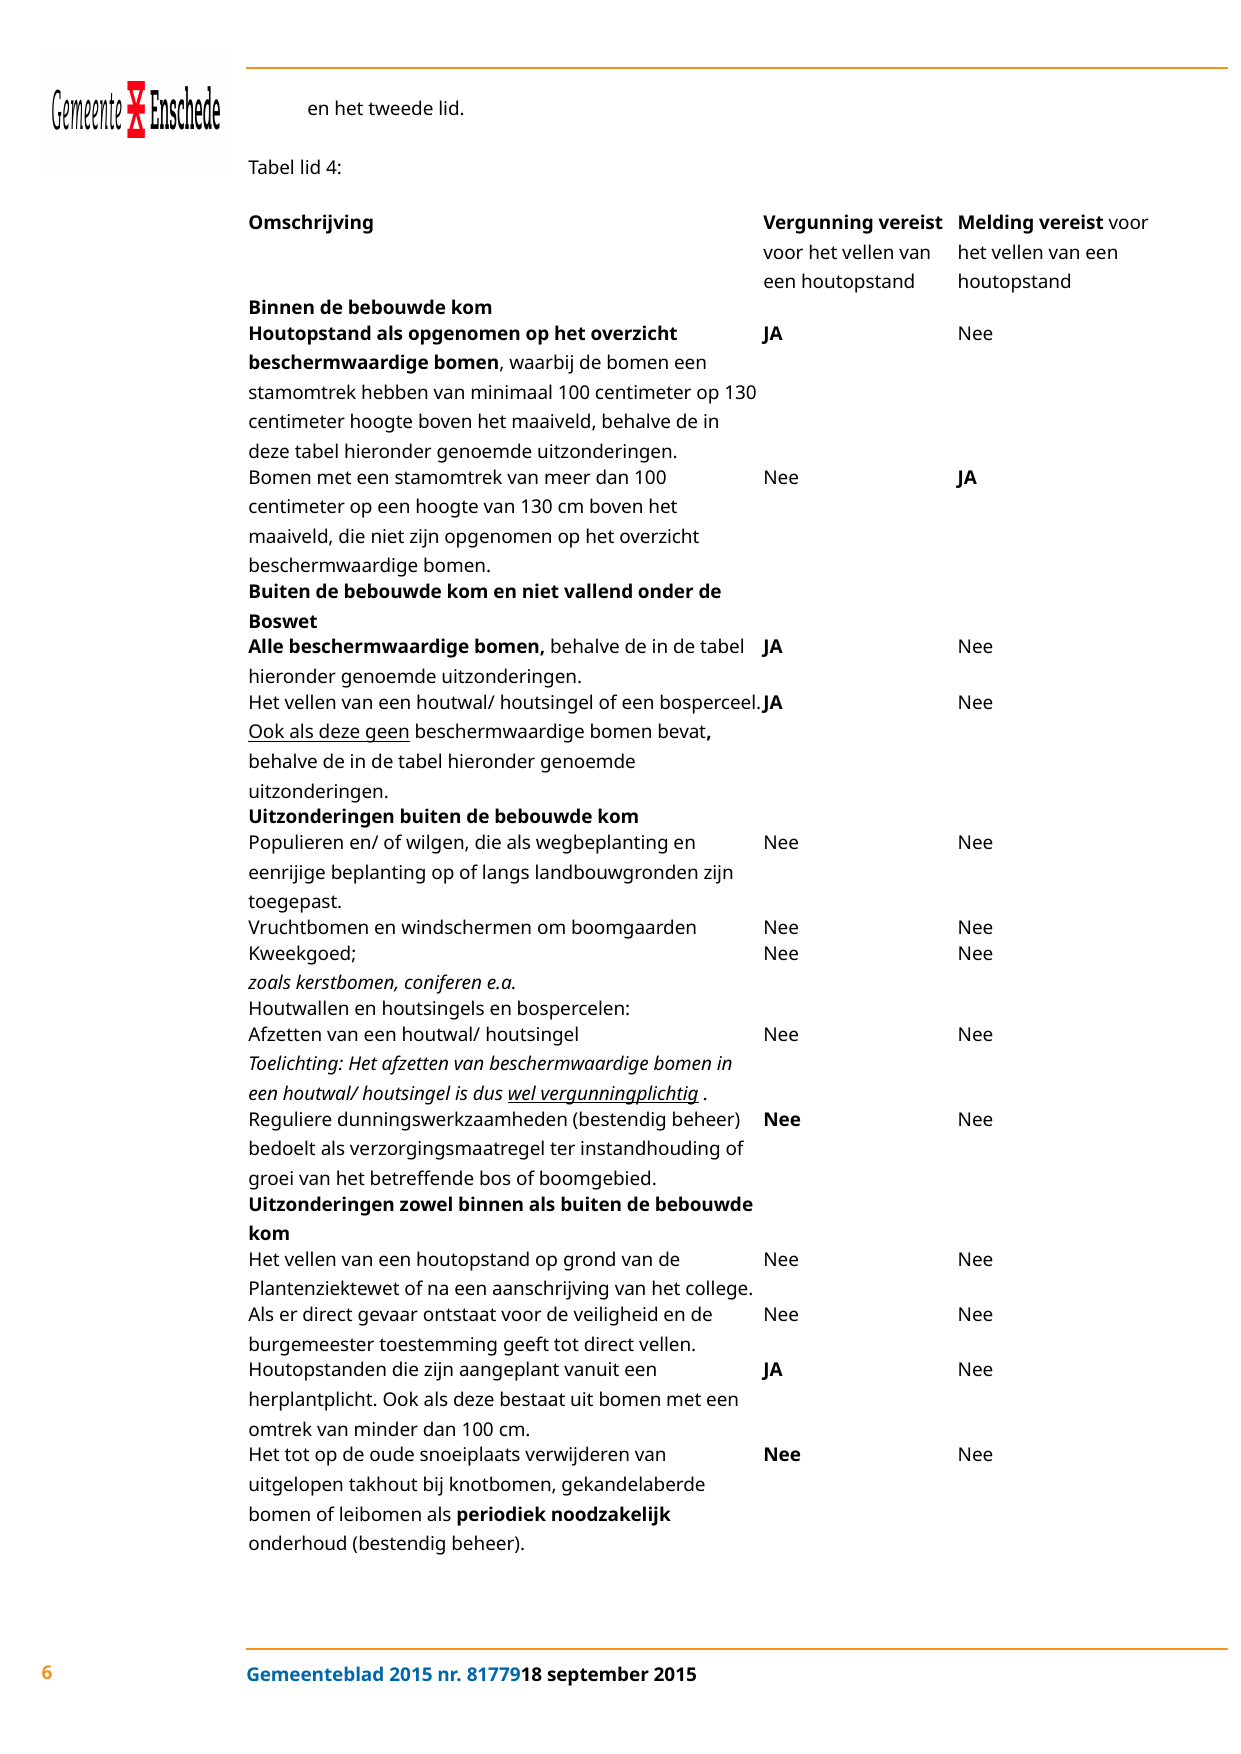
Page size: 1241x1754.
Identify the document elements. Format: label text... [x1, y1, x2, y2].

table_cell Nee [958, 914, 1152, 940]
table_cell [763, 995, 957, 1021]
list en het tweede lid. [248, 95, 1152, 121]
table_cell Nee [763, 464, 957, 578]
table_cell Alle beschermwaardige bomen, behalve de in de tabel hieronder genoemde uitzonderingen. [248, 634, 763, 689]
table_header Omschrijving [248, 209, 763, 294]
table_cell Houtopstand als opgenomen op het overzicht beschermwaardige bomen, waarbij de bomen een stamomtrek hebben van minimaal 100 centimeter op 130 centimeter hoogte boven het maaiveld, behalve de in deze tabel hieronder genoemde uitzonderingen. [248, 320, 763, 464]
table_cell JA [763, 320, 957, 464]
table_cell Nee [763, 1246, 957, 1301]
table_cell Populieren en/ of wilgen, die als wegbeplanting en eenrijige beplanting op of langs landbouwgronden zijn toegepast. [248, 829, 763, 914]
table_cell Afzetten van een houtwal/ houtsingel Toelichting: Het afzetten van beschermwaardige bomen in een houtwal/ houtsingel is dus wel vergunningplichtig . [248, 1021, 763, 1106]
table_cell Houtwallen en houtsingels en bospercelen: [248, 995, 763, 1021]
table_cell JA [958, 464, 1152, 578]
table_header Vergunning vereist voor het vellen van een houtopstand [763, 209, 957, 294]
table_cell Nee [958, 940, 1152, 995]
table_cell Als er direct gevaar ontstaat voor de veiligheid en de burgemeester toestemming geeft tot direct vellen. [248, 1301, 763, 1357]
table_cell Nee [958, 634, 1152, 689]
table_cell Uitzonderingen buiten de bebouwde kom [248, 804, 763, 829]
table_cell Nee [958, 320, 1152, 464]
table_cell Bomen met een stamomtrek van meer dan 100 centimeter op een hoogte van 130 cm boven het maaiveld, die niet zijn opgenomen op het overzicht beschermwaardige bomen. [248, 464, 763, 578]
table_cell Vruchtbomen en windschermen om boomgaarden [248, 914, 763, 940]
table_cell Het vellen van een houtwal/ houtsingel of een bosperceel. Ook als deze geen beschermwaardige bomen bevat, behalve de in de tabel hieronder genoemde uitzonderingen. [248, 689, 763, 803]
table_cell Nee [763, 1442, 957, 1556]
table_cell Uitzonderingen zowel binnen als buiten de bebouwde kom [248, 1191, 763, 1246]
table_cell Het tot op de oude snoeiplaats verwijderen van uitgelopen takhout bij knotbomen, gekandelaberde bomen of leibomen als periodiek noodzakelijk onderhoud (bestendig beheer). [248, 1442, 763, 1556]
table_cell Het vellen van een houtopstand op grond van de Plantenziektewet of na een aanschrijving van het college. [248, 1246, 763, 1301]
picture [41, 47, 231, 172]
table_cell Nee [958, 1246, 1152, 1301]
table_cell Kweekgoed; zoals kerstbomen, coniferen e.a. [248, 940, 763, 995]
table_cell Nee [958, 1106, 1152, 1191]
table_cell JA [763, 1357, 957, 1442]
table_cell Nee [958, 1442, 1152, 1556]
table_cell Nee [958, 689, 1152, 803]
table_cell Binnen de bebouwde kom [248, 294, 763, 320]
table_cell Nee [763, 829, 957, 914]
table_cell JA [763, 634, 957, 689]
table_cell Buiten de bebouwde kom en niet vallend onder de Boswet [248, 579, 763, 634]
table_cell Nee [958, 1021, 1152, 1106]
table_cell Nee [763, 1021, 957, 1106]
table_cell Nee [958, 829, 1152, 914]
table_cell Nee [958, 1357, 1152, 1442]
table_header Melding vereist voor het vellen van een houtopstand [958, 209, 1152, 294]
table_cell Nee [763, 1106, 957, 1191]
table_cell Nee [958, 1301, 1152, 1357]
table_cell Nee [763, 1301, 957, 1357]
table_cell Nee [763, 914, 957, 940]
table_cell Nee [763, 940, 957, 995]
text Tabel lid 4: [248, 154, 1152, 180]
table_cell Reguliere dunningswerkzaamheden (bestendig beheer) bedoelt als verzorgingsmaatregel ter instandhouding of groei van het betreffende bos of boomgebied. [248, 1106, 763, 1191]
table_cell [958, 995, 1152, 1021]
table_cell Houtopstanden die zijn aangeplant vanuit een herplantplicht. Ook als deze bestaat uit bomen met een omtrek van minder dan 100 cm. [248, 1357, 763, 1442]
table_cell JA [763, 689, 957, 803]
